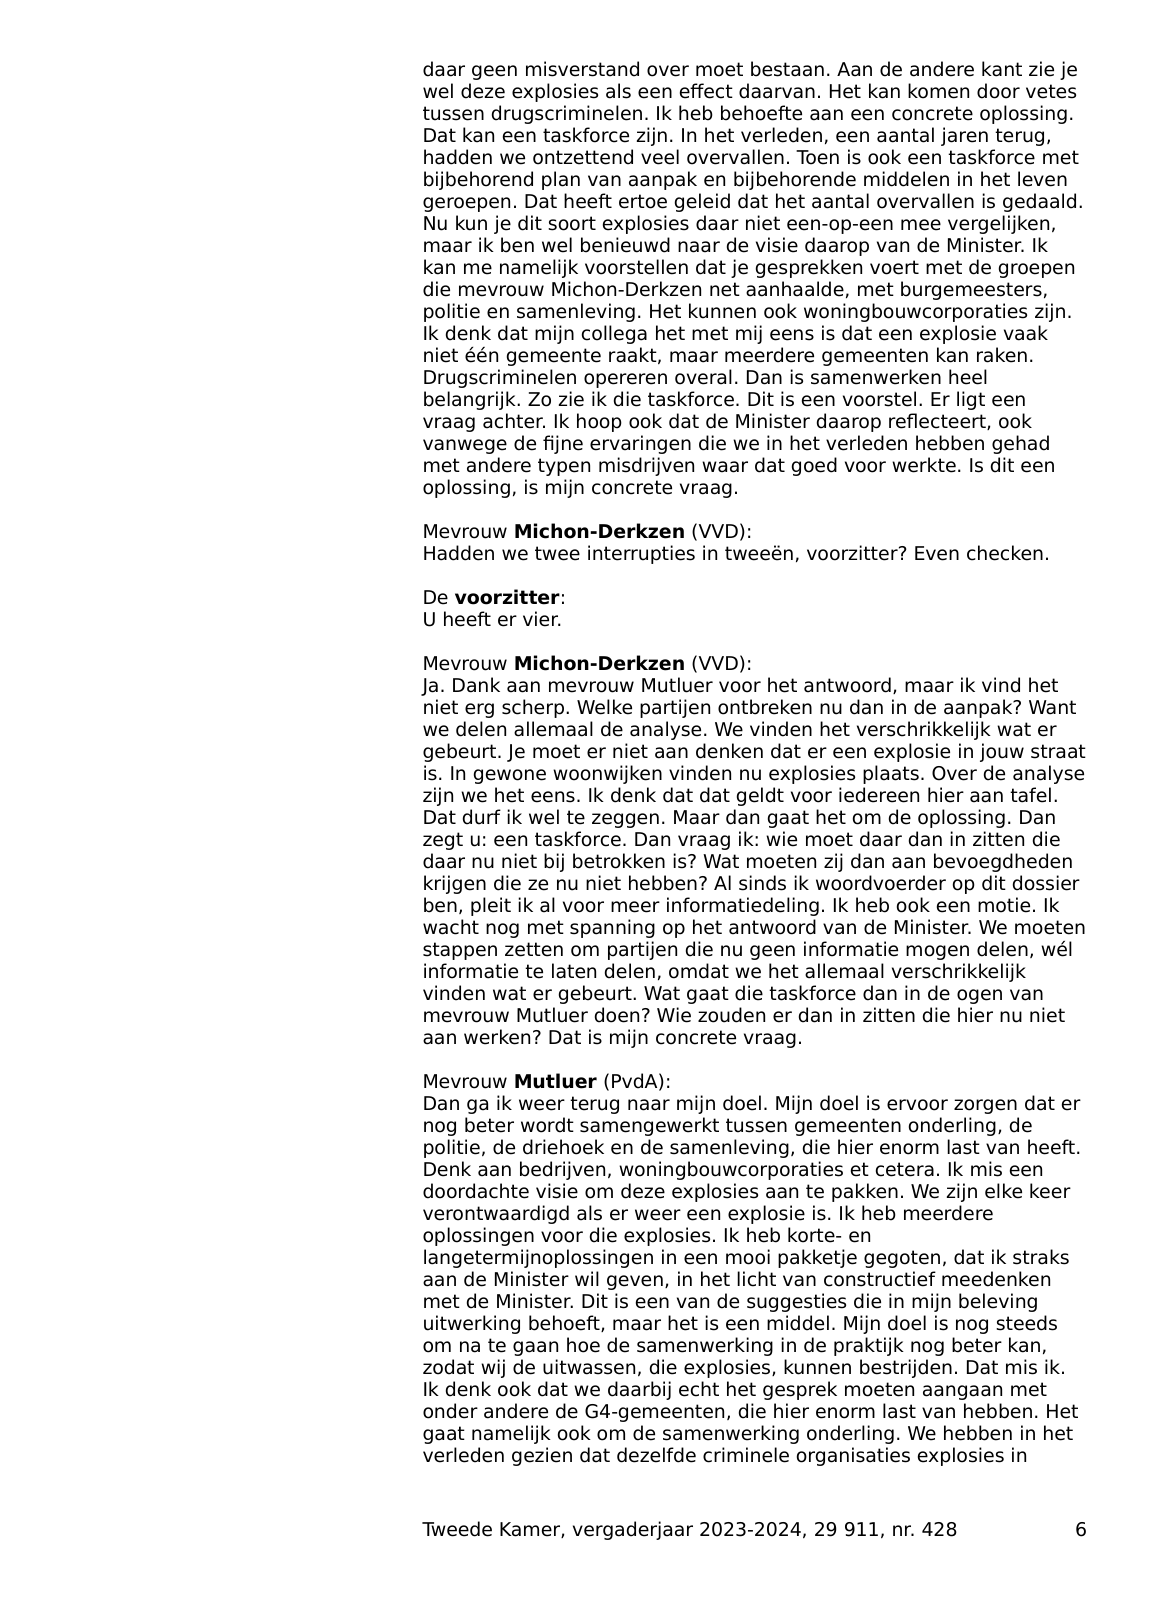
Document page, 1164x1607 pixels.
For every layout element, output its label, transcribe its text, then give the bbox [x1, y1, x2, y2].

text Hadden we twee interrupties in tweeën, voorzitter? Even checken. [422, 543, 1087, 565]
text Ik denk dat mijn collega het met mij eens is dat een explosie vaak niet één gemeente raakt, maar meerdere gemeenten kan raken. Drugscriminelen opereren overal. Dan is samenwerken heel belangrijk. Zo zie ik die taskforce. Dit is een voorstel. Er ligt een vraag achter. Ik hoop ook dat de Minister daarop reflecteert, ook vanwege de fijne ervaringen die we in het verleden hebben gehad met andere typen misdrijven waar dat goed voor werkte. Is dit een oplossing, is mijn concrete vraag. [422, 323, 1087, 499]
text U heeft er vier. [422, 609, 1087, 631]
text Dan ga ik weer terug naar mijn doel. Mijn doel is ervoor zorgen dat er nog beter wordt samengewerkt tussen gemeenten onderling, de politie, de driehoek en de samenleving, die hier enorm last van heeft. Denk aan bedrijven, woningbouwcorporaties et cetera. Ik mis een doordachte visie om deze explosies aan te pakken. We zijn elke keer verontwaardigd als er weer een explosie is. Ik heb meerdere oplossingen voor die explosies. Ik heb korte- en langetermijnoplossingen in een mooi pakketje gegoten, dat ik straks aan de Minister wil geven, in het licht van constructief meedenken met de Minister. Dit is een van de suggesties die in mijn beleving uitwerking behoeft, maar het is een middel. Mijn doel is nog steeds om na te gaan hoe de samenwerking in de praktijk nog beter kan, zodat wij de uitwassen, die explosies, kunnen bestrijden. Dat mis ik. Ik denk ook dat we daarbij echt het gesprek moeten aangaan met onder andere de G4-gemeenten, die hier enorm last van hebben. Het gaat namelijk ook om de samenwerking onderling. We hebben in het verleden gezien dat dezelfde criminele organisaties explosies in [422, 1093, 1087, 1467]
text Mevrouw Mutluer (PvdA): [422, 1071, 1087, 1093]
text Mevrouw Michon-Derkzen (VVD): [422, 653, 1087, 675]
text Ja. Dank aan mevrouw Mutluer voor het antwoord, maar ik vind het niet erg scherp. Welke partijen ontbreken nu dan in de aanpak? Want we delen allemaal de analyse. We vinden het verschrikkelijk wat er gebeurt. Je moet er niet aan denken dat er een explosie in jouw straat is. In gewone woonwijken vinden nu explosies plaats. Over de analyse zijn we het eens. Ik denk dat dat geldt voor iedereen hier aan tafel. Dat durf ik wel te zeggen. Maar dan gaat het om de oplossing. Dan zegt u: een taskforce. Dan vraag ik: wie moet daar dan in zitten die daar nu niet bij betrokken is? Wat moeten zij dan aan bevoegdheden krijgen die ze nu niet hebben? Al sinds ik woordvoerder op dit dossier ben, pleit ik al voor meer informatiedeling. Ik heb ook een motie. Ik wacht nog met spanning op het antwoord van de Minister. We moeten stappen zetten om partijen die nu geen informatie mogen delen, wél informatie te laten delen, omdat we het allemaal verschrikkelijk vinden wat er gebeurt. Wat gaat die taskforce dan in de ogen van mevrouw Mutluer doen? Wie zouden er dan in zitten die hier nu niet aan werken? Dat is mijn concrete vraag. [422, 675, 1087, 1049]
text De voorzitter: [422, 587, 1087, 609]
text daar geen misverstand over moet bestaan. Aan de andere kant zie je wel deze explosies als een effect daarvan. Het kan komen door vetes tussen drugscriminelen. Ik heb behoefte aan een concrete oplossing. Dat kan een taskforce zijn. In het verleden, een aantal jaren terug, hadden we ontzettend veel overvallen. Toen is ook een taskforce met bijbehorend plan van aanpak en bijbehorende middelen in het leven geroepen. Dat heeft ertoe geleid dat het aantal overvallen is gedaald. Nu kun je dit soort explosies daar niet een-op-een mee vergelijken, maar ik ben wel benieuwd naar de visie daarop van de Minister. Ik kan me namelijk voorstellen dat je gesprekken voert met de groepen die mevrouw Michon-Derkzen net aanhaalde, met burgemeesters, politie en samenleving. Het kunnen ook woningbouwcorporaties zijn. [422, 59, 1087, 323]
text Mevrouw Michon-Derkzen (VVD): [422, 521, 1087, 543]
